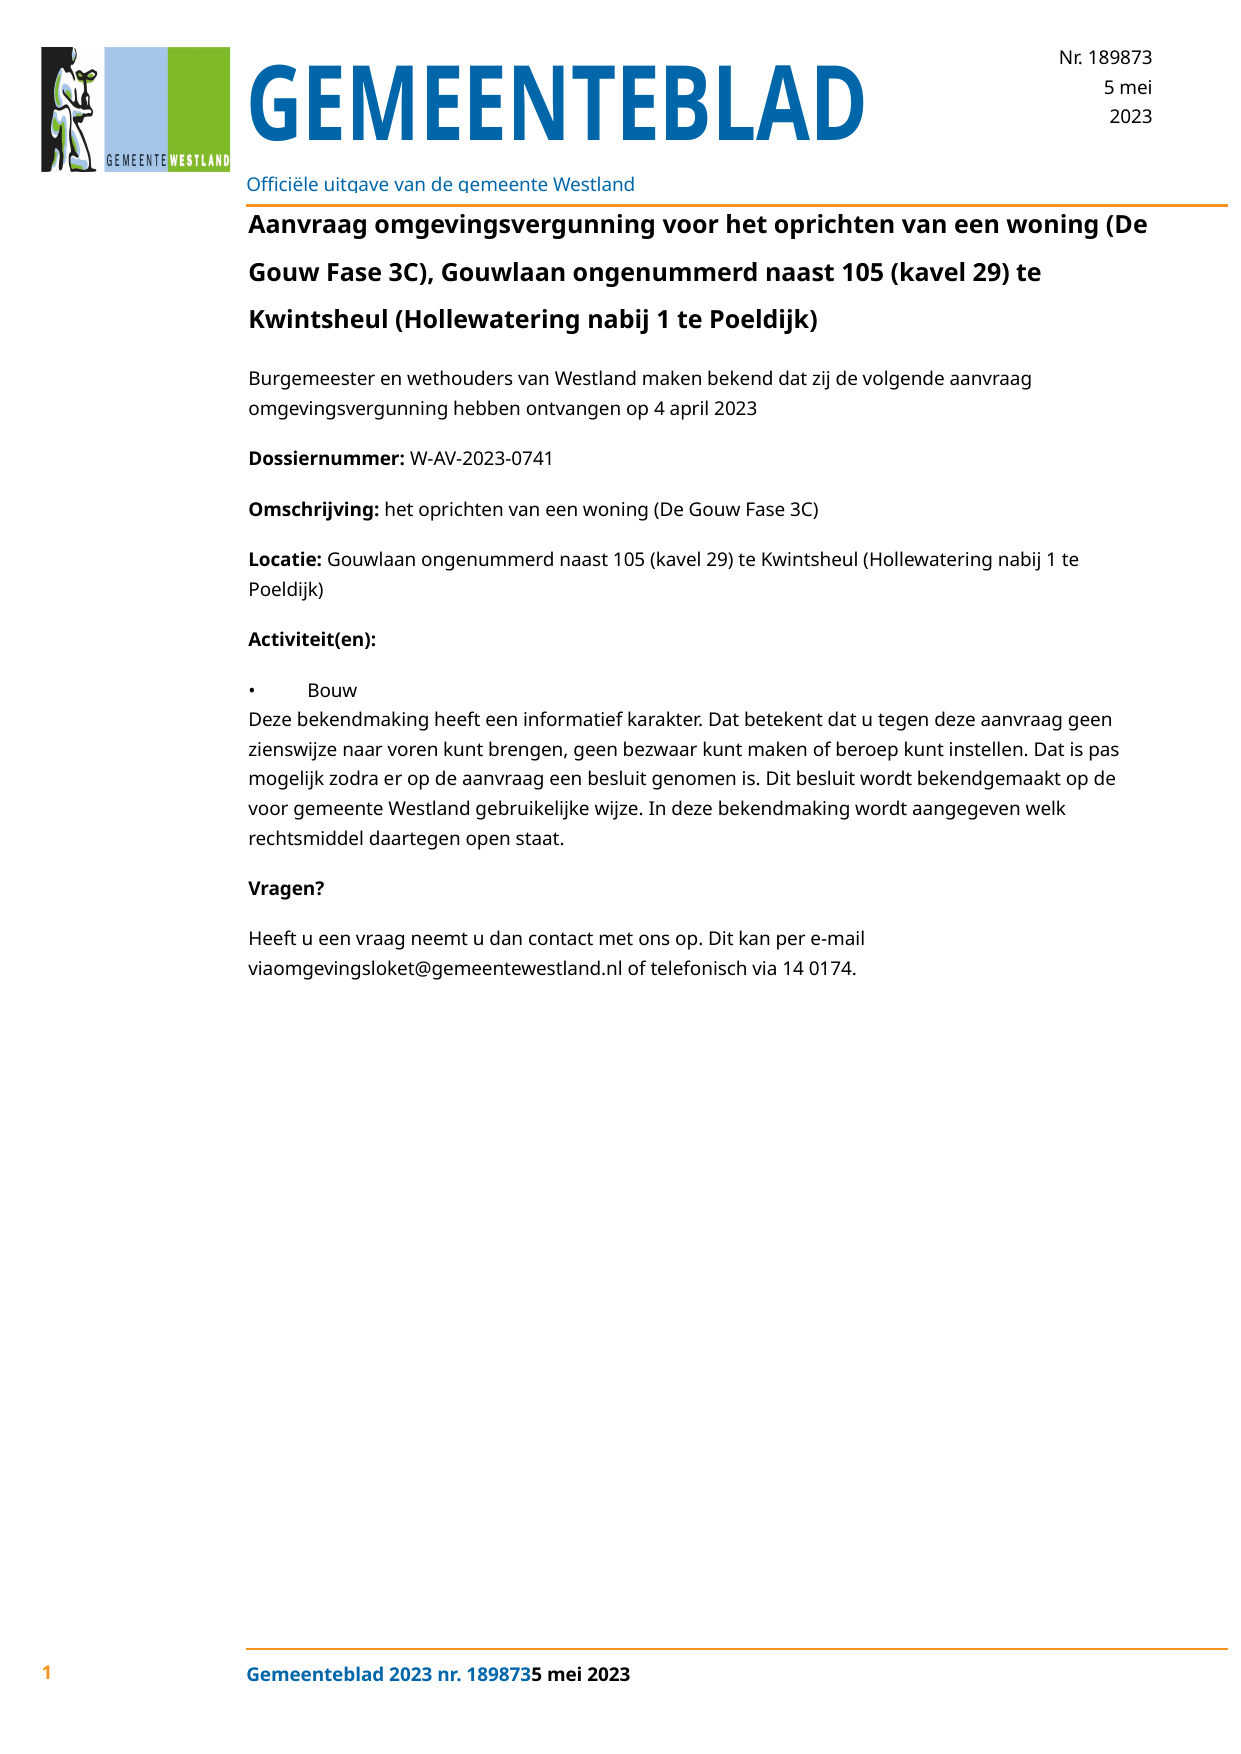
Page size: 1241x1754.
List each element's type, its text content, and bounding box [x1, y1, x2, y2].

list Bouw [248, 677, 1152, 702]
text Burgemeester en wethouders van Westland maken bekend dat zij de volgende aanvraag omgevingsvergunning hebben ontvangen op 4 april 2023 [248, 366, 1152, 421]
text Omschrijving: het oprichten van een woning (De Gouw Fase 3C) [248, 496, 1152, 522]
text Deze bekendmaking heeft een informatief karakter. Dat betekent dat u tegen deze aanvraag geen zienswijze naar voren kunt brengen, geen bezwaar kunt maken of beroep kunt instellen. Dat is pas mogelijk zodra er op de aanvraag een besluit genomen is. Dit besluit wordt bekendgemaakt op de voor gemeente Westland gebruikelijke wijze. In deze bekendmaking wordt aangegeven welk rechtsmiddel daartegen open staat. [248, 706, 1152, 850]
text Activiteit(en): [248, 626, 1152, 652]
text Vragen? [248, 875, 1152, 901]
text Locatie: Gouwlaan ongenummerd naast 105 (kavel 29) te Kwintsheul (Hollewatering nabij 1 te Poeldijk) [248, 546, 1152, 602]
picture [41, 47, 231, 172]
text Aanvraag omgevingsvergunning voor het oprichten van een woning (De Gouw Fase 3C), Gouwlaan ongenummerd naast 105 (kavel 29) te Kwintsheul (Hollewatering nabij 1 te Poeldijk) [248, 207, 1152, 336]
text Dossiernummer: W-AV-2023-0741 [248, 446, 1152, 471]
text Heeft u een vraag neemt u dan contact met ons op. Dit kan per e-mail viaomgevingsloket@gemeentewestland.nl of telefonisch via 14 0174. [248, 926, 1152, 981]
